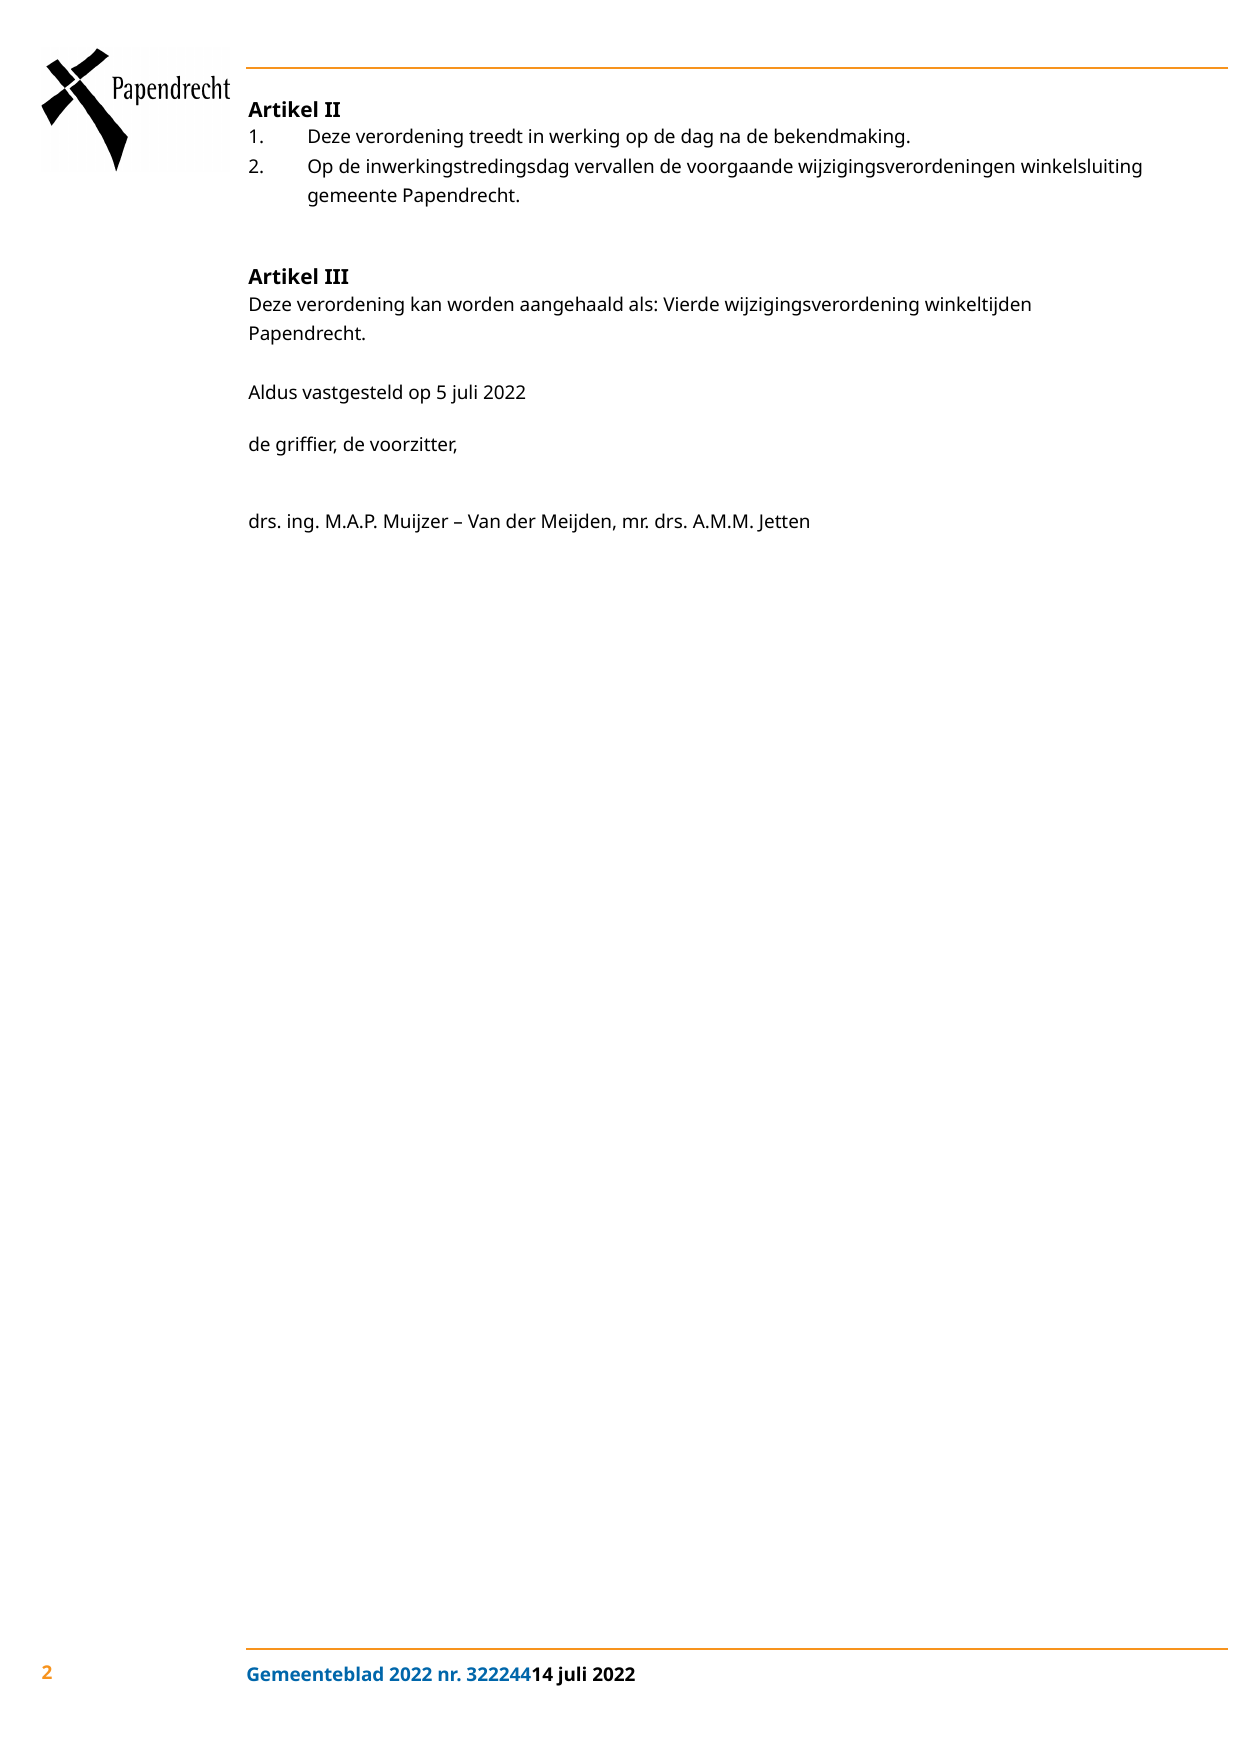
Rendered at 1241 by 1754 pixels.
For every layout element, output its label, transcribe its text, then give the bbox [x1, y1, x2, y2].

text Artikel III [248, 262, 1152, 291]
text drs. ing. M.A.P. Muijzer – Van der Meijden, mr. drs. A.M.M. Jetten [248, 508, 1152, 534]
text Artikel II [248, 95, 1152, 123]
text Deze verordening kan worden aangehaald als: Vierde wijzigingsverordening winkeltijden Papendrecht. [248, 291, 1152, 346]
picture [41, 47, 231, 172]
text de griffier, de voorzitter, [248, 431, 1152, 457]
list Deze verordening treedt in werking op de dag na de bekendmaking. [248, 123, 1152, 149]
list Op de inwerkingstredingsdag vervallen de voorgaande wijzigingsverordeningen winkelsluiting gemeente Papendrecht. [248, 153, 1152, 208]
text Aldus vastgesteld op 5 juli 2022 [248, 379, 1152, 405]
